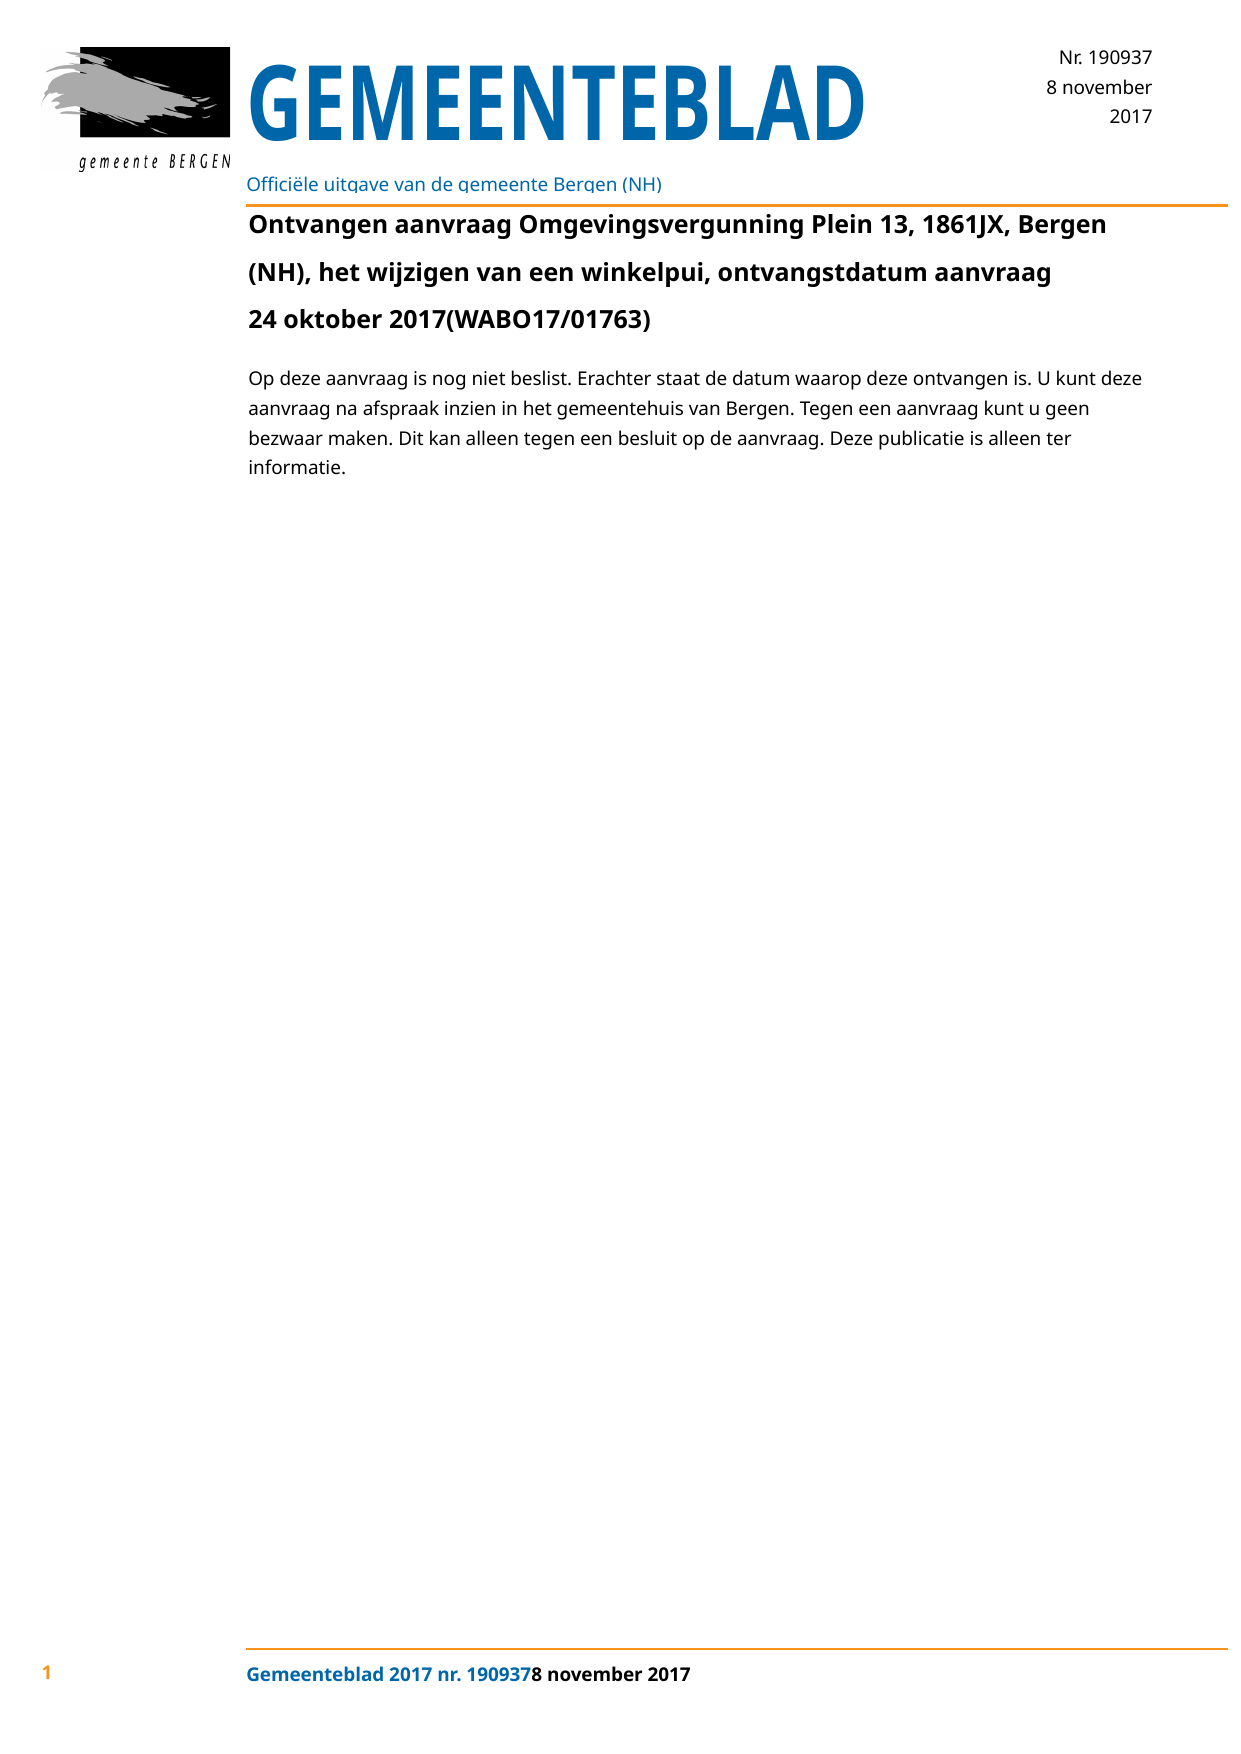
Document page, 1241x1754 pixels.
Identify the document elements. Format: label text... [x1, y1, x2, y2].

picture [41, 47, 231, 172]
text Ontvangen aanvraag Omgevingsvergunning Plein 13, 1861JX, Bergen (NH), het wijzigen van een winkelpui, ontvangstdatum aanvraag 24 oktober 2017(WABO17/01763) [248, 207, 1152, 336]
text Op deze aanvraag is nog niet beslist. Erachter staat de datum waarop deze ontvangen is. U kunt deze aanvraag na afspraak inzien in het gemeentehuis van Bergen. Tegen een aanvraag kunt u geen bezwaar maken. Dit kan alleen tegen een besluit op de aanvraag. Deze publicatie is alleen ter informatie. [248, 366, 1152, 480]
